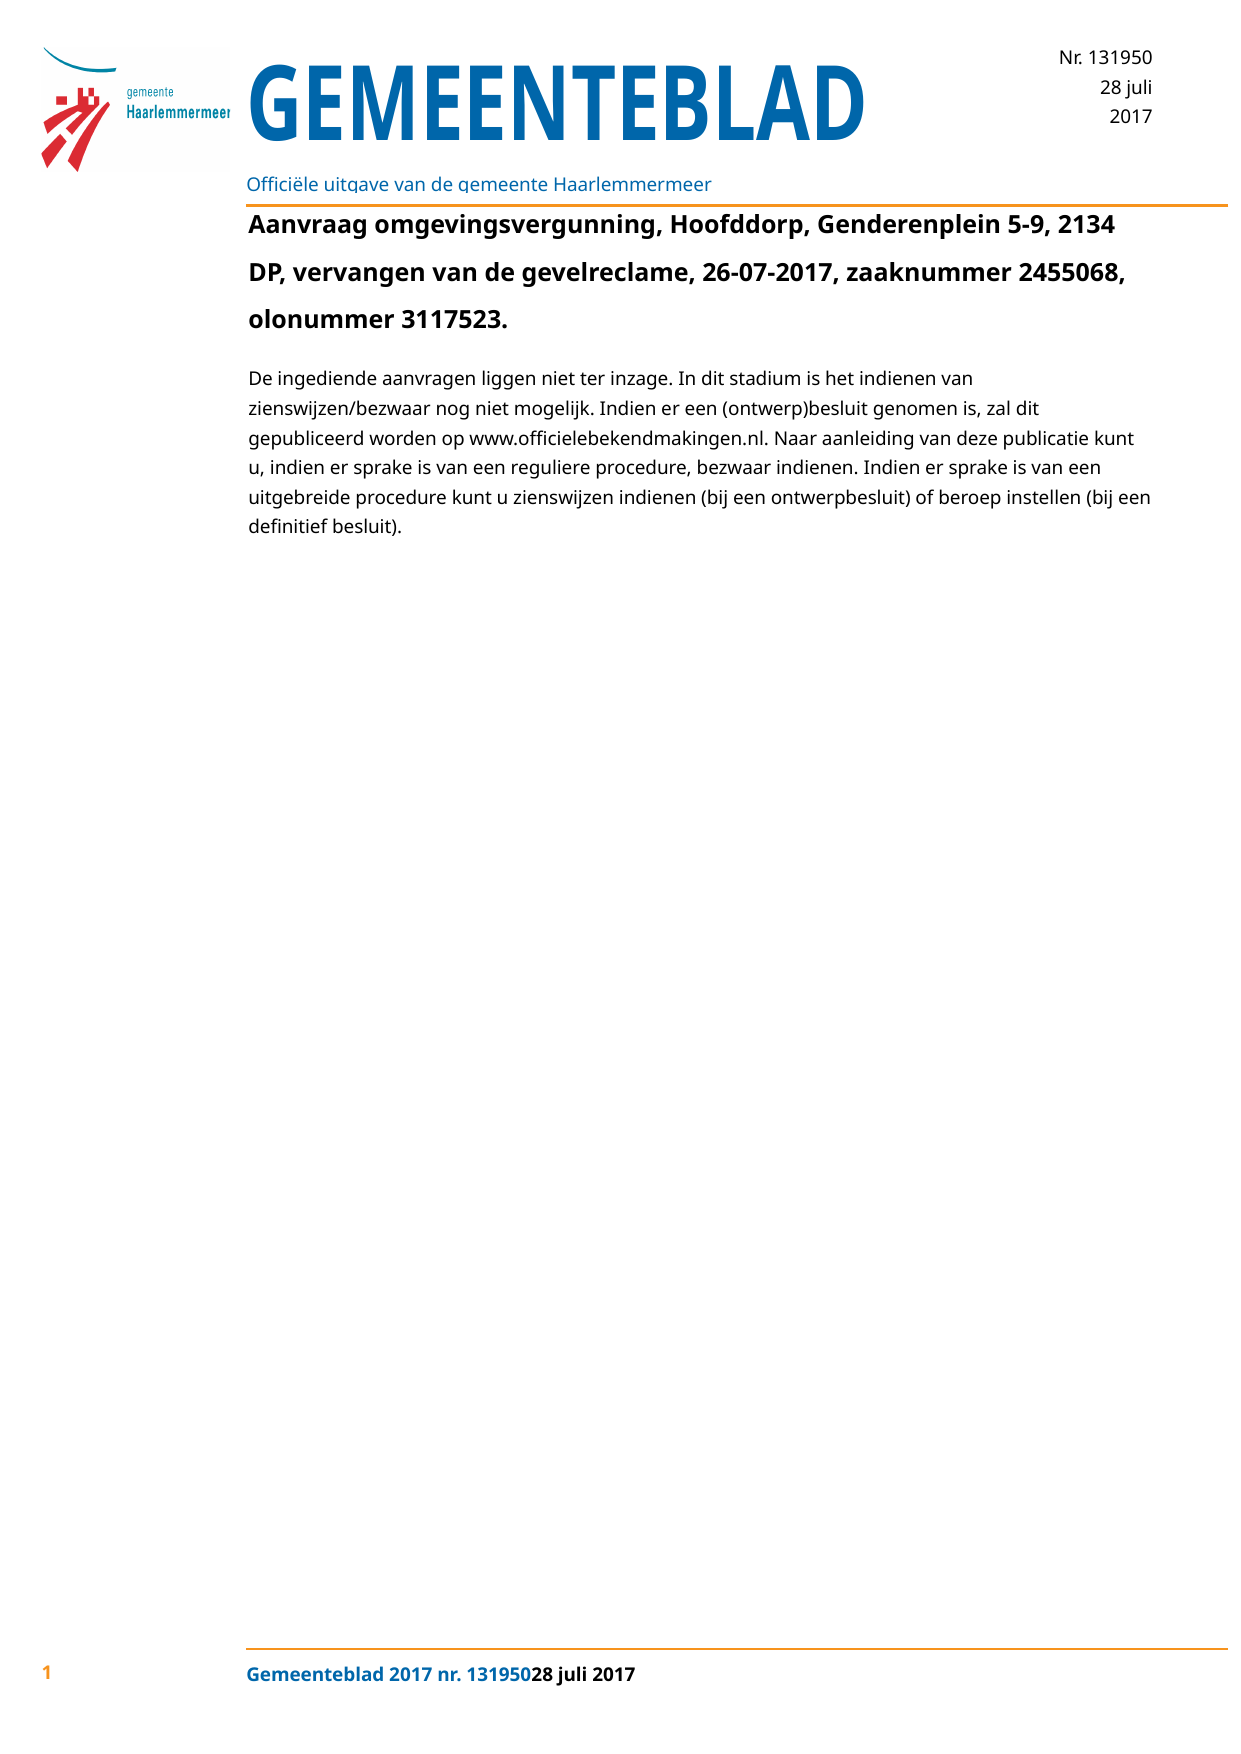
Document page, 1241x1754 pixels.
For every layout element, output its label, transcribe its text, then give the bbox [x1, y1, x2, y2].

picture [41, 47, 231, 172]
text De ingediende aanvragen liggen niet ter inzage. In dit stadium is het indienen van zienswijzen/bezwaar nog niet mogelijk. Indien er een (ontwerp)besluit genomen is, zal dit gepubliceerd worden op www.officielebekendmakingen.nl. Naar aanleiding van deze publicatie kunt u, indien er sprake is van een reguliere procedure, bezwaar indienen. Indien er sprake is van een uitgebreide procedure kunt u zienswijzen indienen (bij een ontwerpbesluit) of beroep instellen (bij een definitief besluit). [248, 366, 1152, 539]
text Aanvraag omgevingsvergunning, Hoofddorp, Genderenplein 5-9, 2134 DP, vervangen van de gevelreclame, 26-07-2017, zaaknummer 2455068, olonummer 3117523. [248, 207, 1152, 336]
